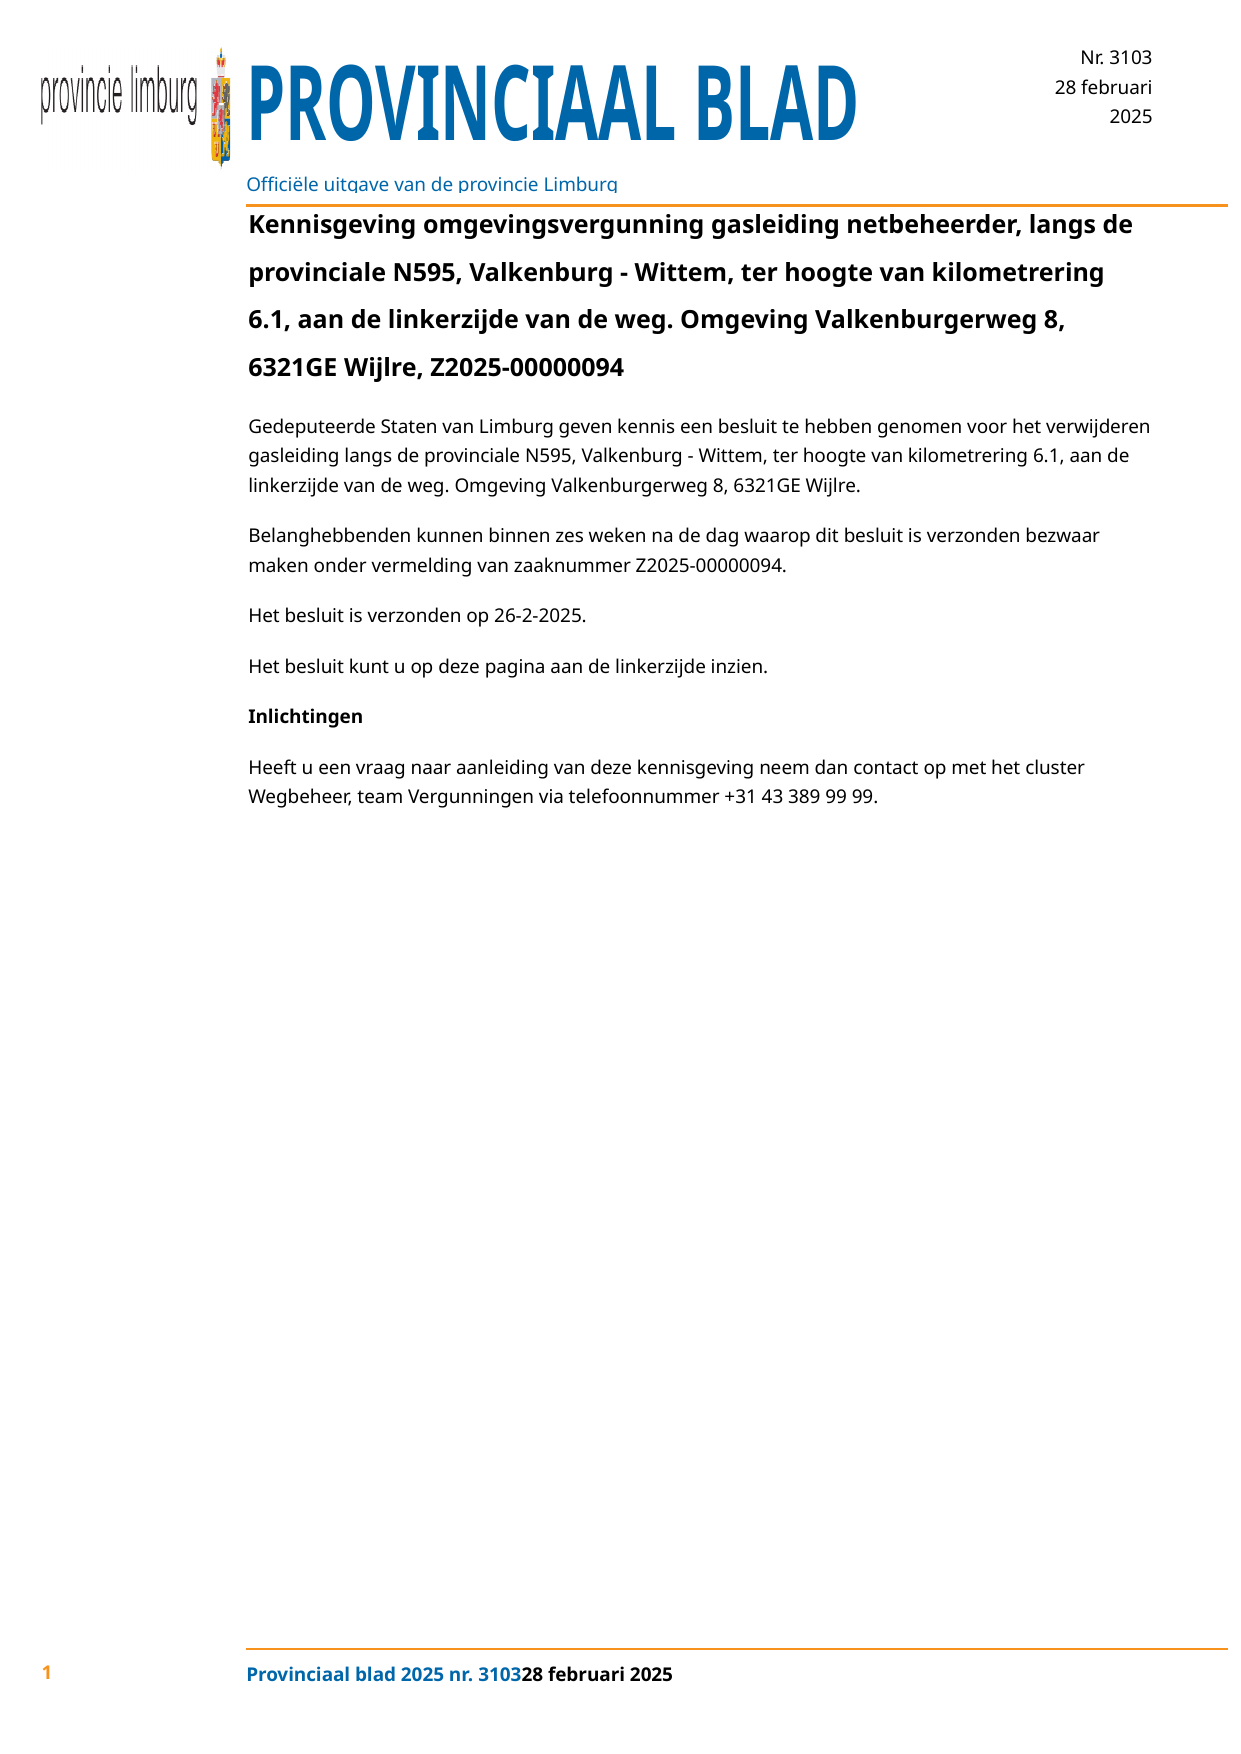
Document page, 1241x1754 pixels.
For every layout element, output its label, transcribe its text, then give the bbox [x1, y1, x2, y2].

picture [41, 47, 231, 172]
text Kennisgeving omgevingsvergunning gasleiding netbeheerder, langs de provinciale N595, Valkenburg - Wittem, ter hoogte van kilometrering 6.1, aan de linkerzijde van de weg. Omgeving Valkenburgerweg 8, 6321GE Wijlre, Z2025-00000094 [248, 207, 1152, 384]
text Belanghebbenden kunnen binnen zes weken na de dag waarop dit besluit is verzonden bezwaar maken onder vermelding van zaaknummer Z2025-00000094. [248, 523, 1152, 578]
text Het besluit kunt u op deze pagina aan de linkerzijde inzien. [248, 653, 1152, 679]
text Inlichtingen [248, 703, 1152, 729]
text Heeft u een vraag naar aanleiding van deze kennisgeving neem dan contact op met het cluster Wegbeheer, team Vergunningen via telefoonnummer +31 43 389 99 99. [248, 754, 1152, 809]
text Het besluit is verzonden op 26-2-2025. [248, 603, 1152, 628]
text Gedeputeerde Staten van Limburg geven kennis een besluit te hebben genomen voor het verwijderen gasleiding langs de provinciale N595, Valkenburg - Wittem, ter hoogte van kilometrering 6.1, aan de linkerzijde van de weg. Omgeving Valkenburgerweg 8, 6321GE Wijlre. [248, 413, 1152, 498]
